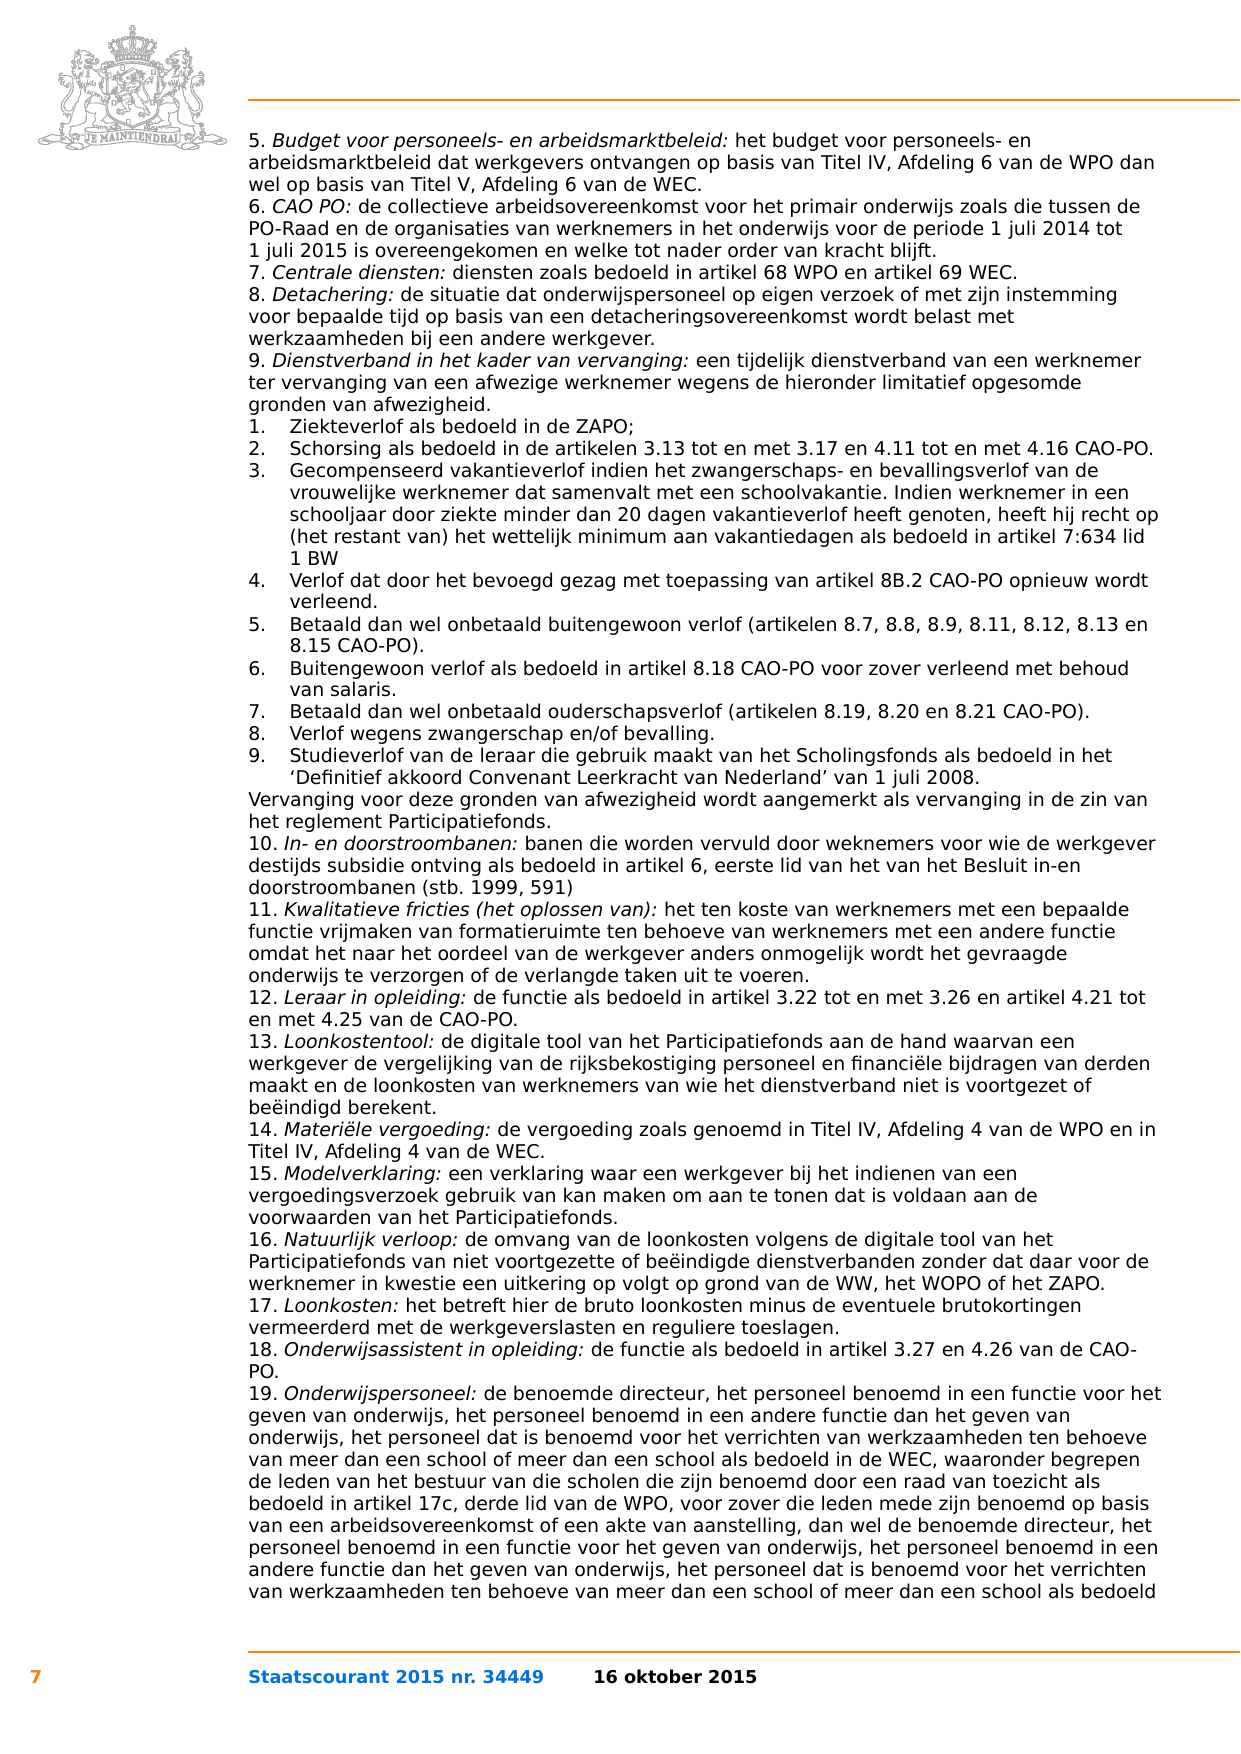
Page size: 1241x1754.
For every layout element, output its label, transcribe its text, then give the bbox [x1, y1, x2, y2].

text 11. Kwalitatieve fricties (het oplossen van): het ten koste van werknemers met een bepaalde functie vrijmaken van formatieruimte ten behoeve van werknemers met een andere functie omdat het naar het oordeel van de werkgever anders onmogelijk wordt het gevraagde onderwijs te verzorgen of de verlangde taken uit te voeren. [248, 899, 1163, 987]
picture [38, 25, 227, 150]
text 3. Gecompenseerd vakantieverlof indien het zwangerschaps- en bevallingsverlof van de vrouwelijke werknemer dat samenvalt met een schoolvakantie. Indien werknemer in een schooljaar door ziekte minder dan 20 dagen vakantieverlof heeft genoten, heeft hij recht op (het restant van) het wettelijk minimum aan vakantiedagen als bedoeld in artikel 7:634 lid 1 BW [248, 459, 1163, 569]
text 7. Betaald dan wel onbetaald ouderschapsverlof (artikelen 8.19, 8.20 en 8.21 CAO-PO). [248, 701, 1163, 723]
text 4. Verlof dat door het bevoegd gezag met toepassing van artikel 8B.2 CAO-PO opnieuw wordt verleend. [248, 569, 1163, 613]
text 8. Detachering: de situatie dat onderwijspersoneel op eigen verzoek of met zijn instemming voor bepaalde tijd op basis van een detacheringsovereenkomst wordt belast met werkzaamheden bij een andere werkgever. [248, 284, 1163, 350]
text 9. Dienstverband in het kader van vervanging: een tijdelijk dienstverband van een werknemer ter vervanging van een afwezige werknemer wegens de hieronder limitatief opgesomde gronden van afwezigheid. [248, 350, 1163, 416]
text 19. Onderwijspersoneel: de benoemde directeur, het personeel benoemd in een functie voor het geven van onderwijs, het personeel benoemd in een andere functie dan het geven van onderwijs, het personeel dat is benoemd voor het verrichten van werkzaamheden ten behoeve van meer dan een school of meer dan een school als bedoeld in de WEC, waaronder begrepen de leden van het bestuur van die scholen die zijn benoemd door een raad van toezicht als bedoeld in artikel 17c, derde lid van de WPO, voor zover die leden mede zijn benoemd op basis van een arbeidsovereenkomst of een akte van aanstelling, dan wel de benoemde directeur, het personeel benoemd in een functie voor het geven van onderwijs, het personeel benoemd in een andere functie dan het geven van onderwijs, het personeel dat is benoemd voor het verrichten van werkzaamheden ten behoeve van meer dan een school of meer dan een school als bedoeld [248, 1383, 1163, 1602]
text Vervanging voor deze gronden van afwezigheid wordt aangemerkt als vervanging in de zin van het reglement Participatiefonds. [248, 789, 1163, 833]
text 18. Onderwijsassistent in opleiding: de functie als bedoeld in artikel 3.27 en 4.26 van de CAO-PO. [248, 1339, 1163, 1383]
text 13. Loonkostentool: de digitale tool van het Participatiefonds aan de hand waarvan een werkgever de vergelijking van de rijksbekostiging personeel en financiële bijdragen van derden maakt en de loonkosten van werknemers van wie het dienstverband niet is voortgezet of beëindigd berekent. [248, 1031, 1163, 1119]
text 8. Verlof wegens zwangerschap en/of bevalling. [248, 723, 1163, 745]
text 5. Budget voor personeels- en arbeidsmarktbeleid: het budget voor personeels- en arbeidsmarktbeleid dat werkgevers ontvangen op basis van Titel IV, Afdeling 6 van de WPO dan wel op basis van Titel V, Afdeling 6 van de WEC. [248, 130, 1163, 196]
text 10. In- en doorstroombanen: banen die worden vervuld door weknemers voor wie de werkgever destijds subsidie ontving als bedoeld in artikel 6, eerste lid van het van het Besluit in-en doorstroombanen (stb. 1999, 591) [248, 833, 1163, 899]
text 16. Natuurlijk verloop: de omvang van de loonkosten volgens de digitale tool van het Participatiefonds van niet voortgezette of beëindigde dienstverbanden zonder dat daar voor de werknemer in kwestie een uitkering op volgt op grond van de WW, het WOPO of het ZAPO. [248, 1229, 1163, 1295]
text 1. Ziekteverlof als bedoeld in de ZAPO; [248, 416, 1163, 438]
text 2. Schorsing als bedoeld in de artikelen 3.13 tot en met 3.17 en 4.11 tot en met 4.16 CAO-PO. [248, 438, 1163, 459]
text 6. Buitengewoon verlof als bedoeld in artikel 8.18 CAO-PO voor zover verleend met behoud van salaris. [248, 657, 1163, 701]
text 9. Studieverlof van de leraar die gebruik maakt van het Scholingsfonds als bedoeld in het ‘Definitief akkoord Convenant Leerkracht van Nederland’ van 1 juli 2008. [248, 745, 1163, 789]
text 17. Loonkosten: het betreft hier de bruto loonkosten minus de eventuele brutokortingen vermeerderd met de werkgeverslasten en reguliere toeslagen. [248, 1295, 1163, 1339]
text 7. Centrale diensten: diensten zoals bedoeld in artikel 68 WPO en artikel 69 WEC. [248, 262, 1163, 284]
text 15. Modelverklaring: een verklaring waar een werkgever bij het indienen van een vergoedingsverzoek gebruik van kan maken om aan te tonen dat is voldaan aan de voorwaarden van het Participatiefonds. [248, 1163, 1163, 1229]
text 6. CAO PO: de collectieve arbeidsovereenkomst voor het primair onderwijs zoals die tussen de PO-Raad en de organisaties van werknemers in het onderwijs voor de periode 1 juli 2014 tot 1 juli 2015 is overeengekomen en welke tot nader order van kracht blijft. [248, 196, 1163, 262]
text 12. Leraar in opleiding: de functie als bedoeld in artikel 3.22 tot en met 3.26 en artikel 4.21 tot en met 4.25 van de CAO-PO. [248, 987, 1163, 1031]
text 14. Materiële vergoeding: de vergoeding zoals genoemd in Titel IV, Afdeling 4 van de WPO en in Titel IV, Afdeling 4 van de WEC. [248, 1119, 1163, 1163]
text 5. Betaald dan wel onbetaald buitengewoon verlof (artikelen 8.7, 8.8, 8.9, 8.11, 8.12, 8.13 en 8.15 CAO-PO). [248, 613, 1163, 657]
